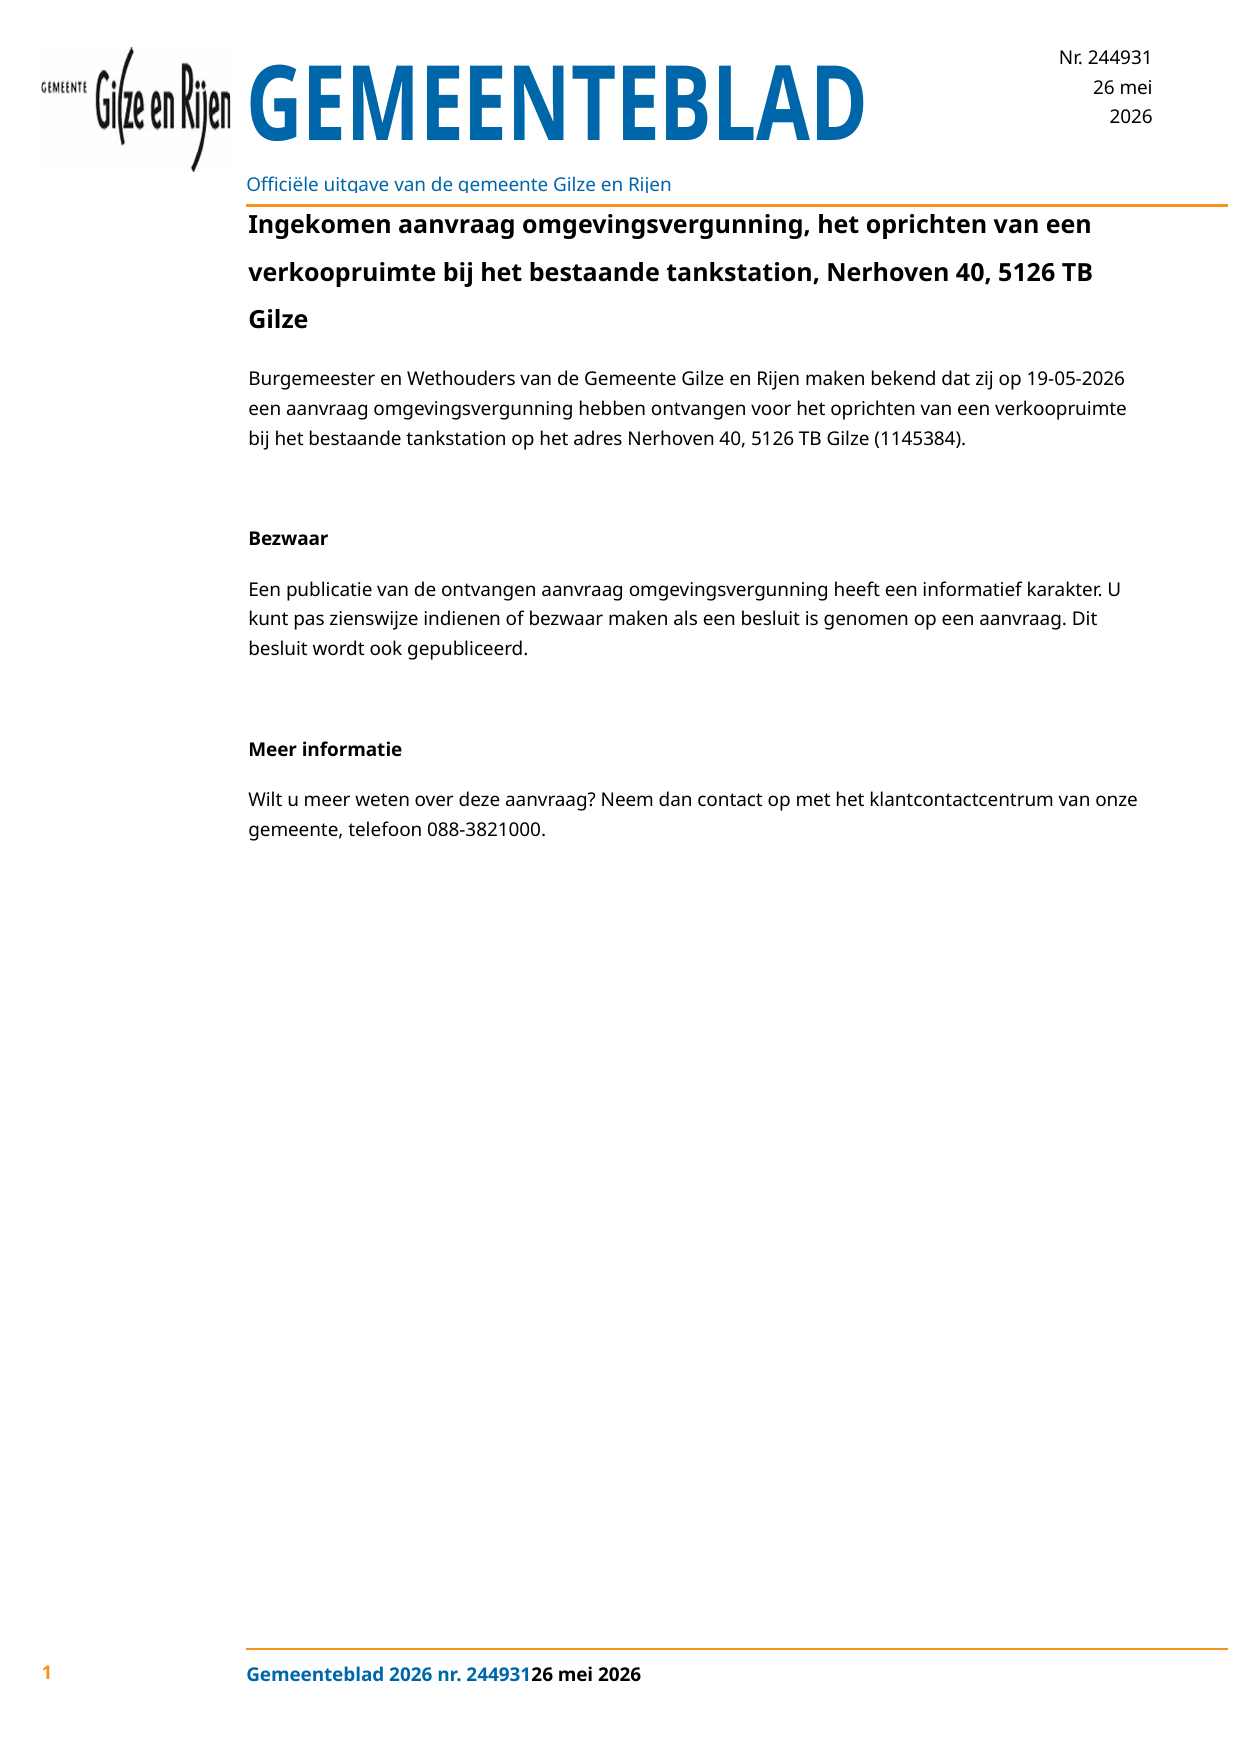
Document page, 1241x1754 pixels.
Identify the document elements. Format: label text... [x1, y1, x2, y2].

text Ingekomen aanvraag omgevingsvergunning, het oprichten van een verkoopruimte bij het bestaande tankstation, Nerhoven 40, 5126 TB Gilze [248, 207, 1152, 336]
text Wilt u meer weten over deze aanvraag? Neem dan contact op met het klantcontactcentrum van onze gemeente, telefoon 088-3821000. [248, 786, 1152, 842]
text Burgemeester en Wethouders van de Gemeente Gilze en Rijen maken bekend dat zij op 19-05-2026 een aanvraag omgevingsvergunning hebben ontvangen voor het oprichten van een verkoopruimte bij het bestaande tankstation op het adres Nerhoven 40, 5126 TB Gilze (1145384). [248, 366, 1152, 450]
text Een publicatie van de ontvangen aanvraag omgevingsvergunning heeft een informatief karakter. U kunt pas zienswijze indienen of bezwaar maken als een besluit is genomen op een aanvraag. Dit besluit wordt ook gepubliceerd. [248, 576, 1152, 661]
text Bezwaar [248, 526, 1152, 551]
text Meer informatie [248, 736, 1152, 762]
picture [41, 47, 231, 172]
